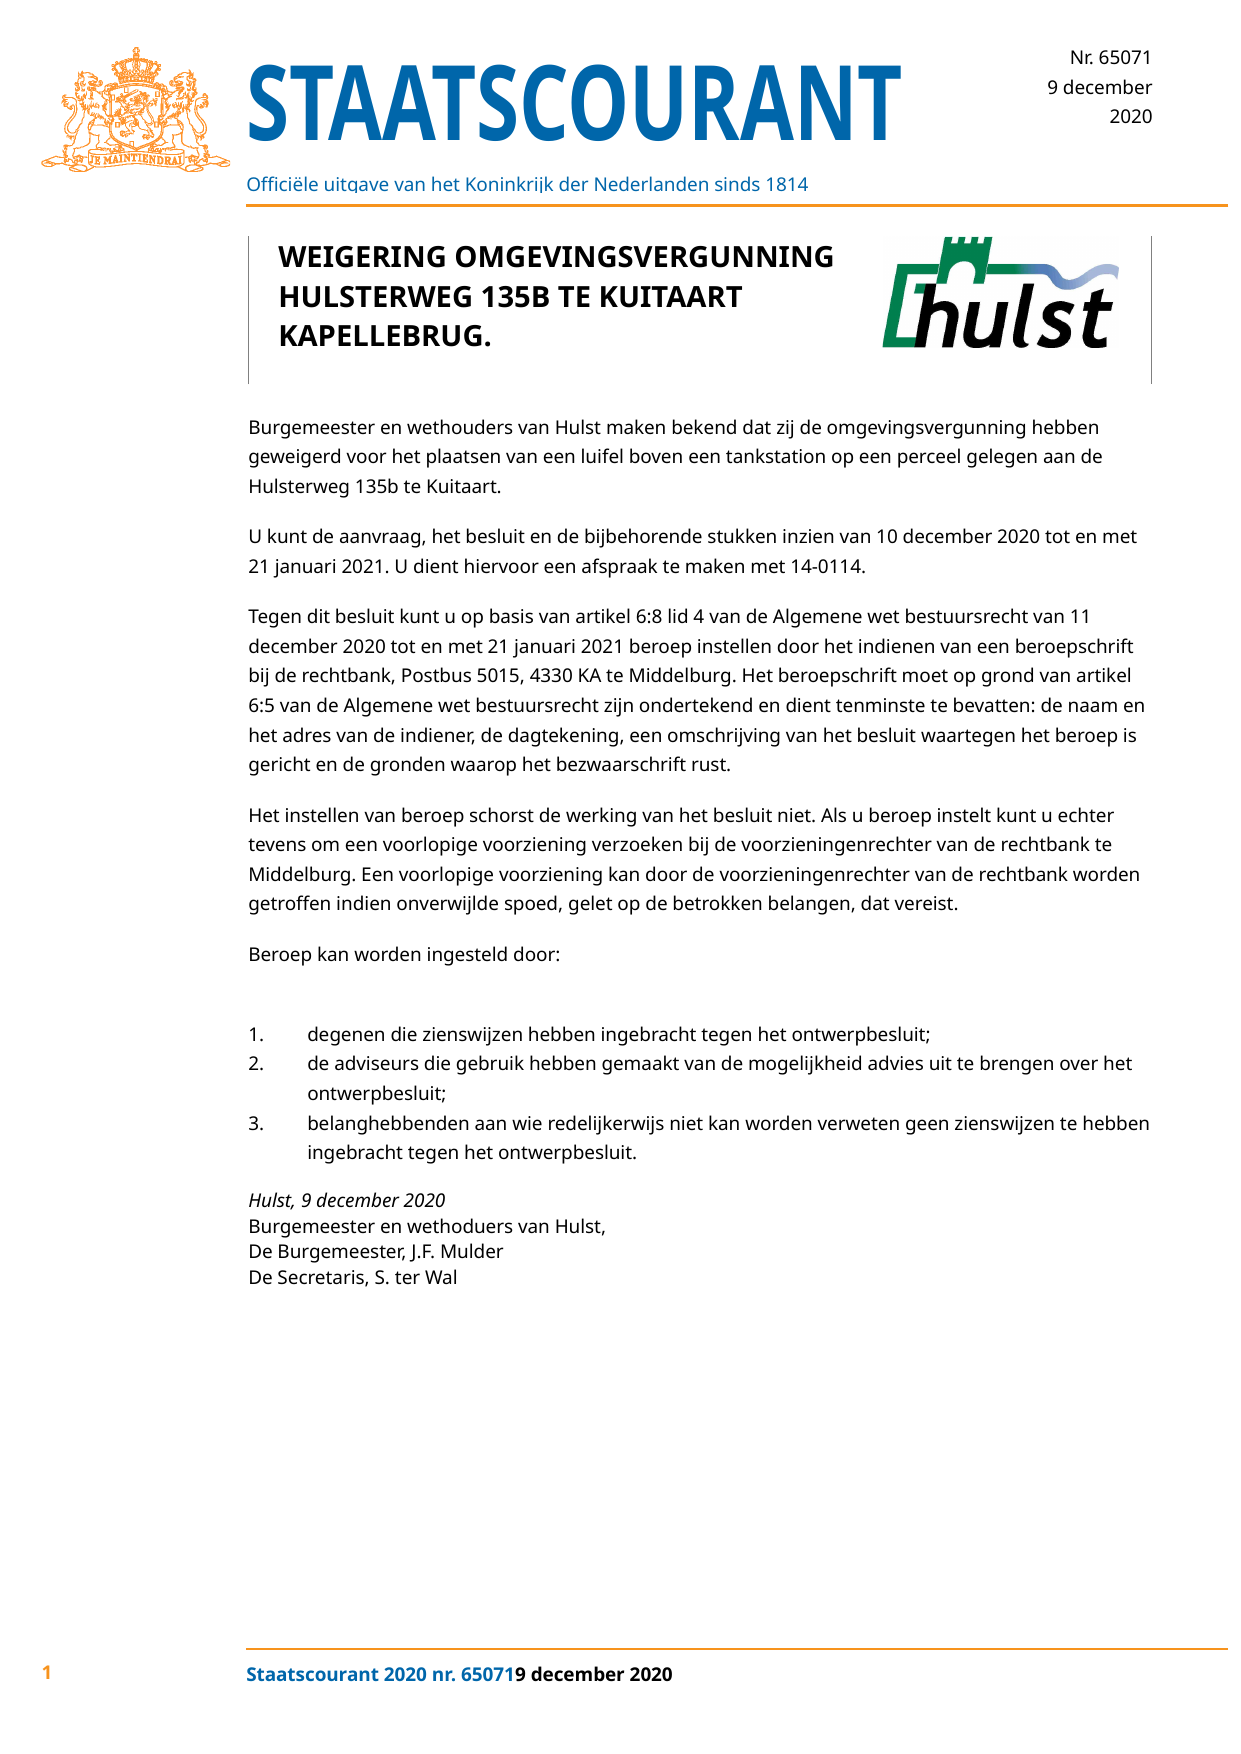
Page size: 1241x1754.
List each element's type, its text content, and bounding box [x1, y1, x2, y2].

text De Burgemeester, J.F. Mulder [248, 1239, 1152, 1264]
text Beroep kan worden ingesteld door: [248, 941, 1152, 967]
table_header [850, 236, 1151, 384]
table_header WEIGERING OMGEVINGSVERGUNNING HULSTERWEG 135B TE KUITAART KAPELLEBRUG. [249, 236, 850, 384]
text Het instellen van beroep schorst de werking van het besluit niet. Als u beroep instelt kunt u echter tevens om een voorlopige voorziening verzoeken bij de voorzieningenrechter van de rechtbank te Middelburg. Een voorlopige voorziening kan door de voorzieningenrechter van de rechtbank worden getroffen indien onverwijlde spoed, gelet op de betrokken belangen, dat vereist. [248, 802, 1152, 916]
list de adviseurs die gebruik hebben gemaakt van de mogelijkheid advies uit te brengen over het ontwerpbesluit; [248, 1051, 1152, 1106]
picture [41, 47, 231, 172]
text Burgemeester en wethoduers van Hulst, [248, 1213, 1152, 1239]
list degenen die zienswijzen hebben ingebracht tegen het ontwerpbesluit; [248, 1021, 1152, 1047]
text Burgemeester en wethouders van Hulst maken bekend dat zij de omgevingsvergunning hebben geweigerd voor het plaatsen van een luifel boven een tankstation op een perceel gelegen aan de Hulsterweg 135b te Kuitaart. [248, 414, 1152, 499]
text Tegen dit besluit kunt u op basis van artikel 6:8 lid 4 van de Algemene wet bestuursrecht van 11 december 2020 tot en met 21 januari 2021 beroep instellen door het indienen van een beroepschrift bij de rechtbank, Postbus 5015, 4330 KA te Middelburg. Het beroepschrift moet op grond van artikel 6:5 van de Algemene wet bestuursrecht zijn ondertekend en dient tenminste te bevatten: de naam en het adres van de indiener, de dagtekening, een omschrijving van het besluit waartegen het beroep is gericht en de gronden waarop het bezwaarschrift rust. [248, 603, 1152, 777]
text U kunt de aanvraag, het besluit en de bijbehorende stukken inzien van 10 december 2020 tot en met 21 januari 2021. U dient hiervoor een afspraak te maken met 14-0114. [248, 523, 1152, 579]
list belanghebbenden aan wie redelijkerwijs niet kan worden verweten geen zienswijzen te hebben ingebracht tegen het ontwerpbesluit. [248, 1110, 1152, 1165]
text De Secretaris, S. ter Wal [248, 1264, 1152, 1290]
text Hulst, 9 december 2020 [248, 1187, 1152, 1213]
picture [882, 236, 1119, 348]
